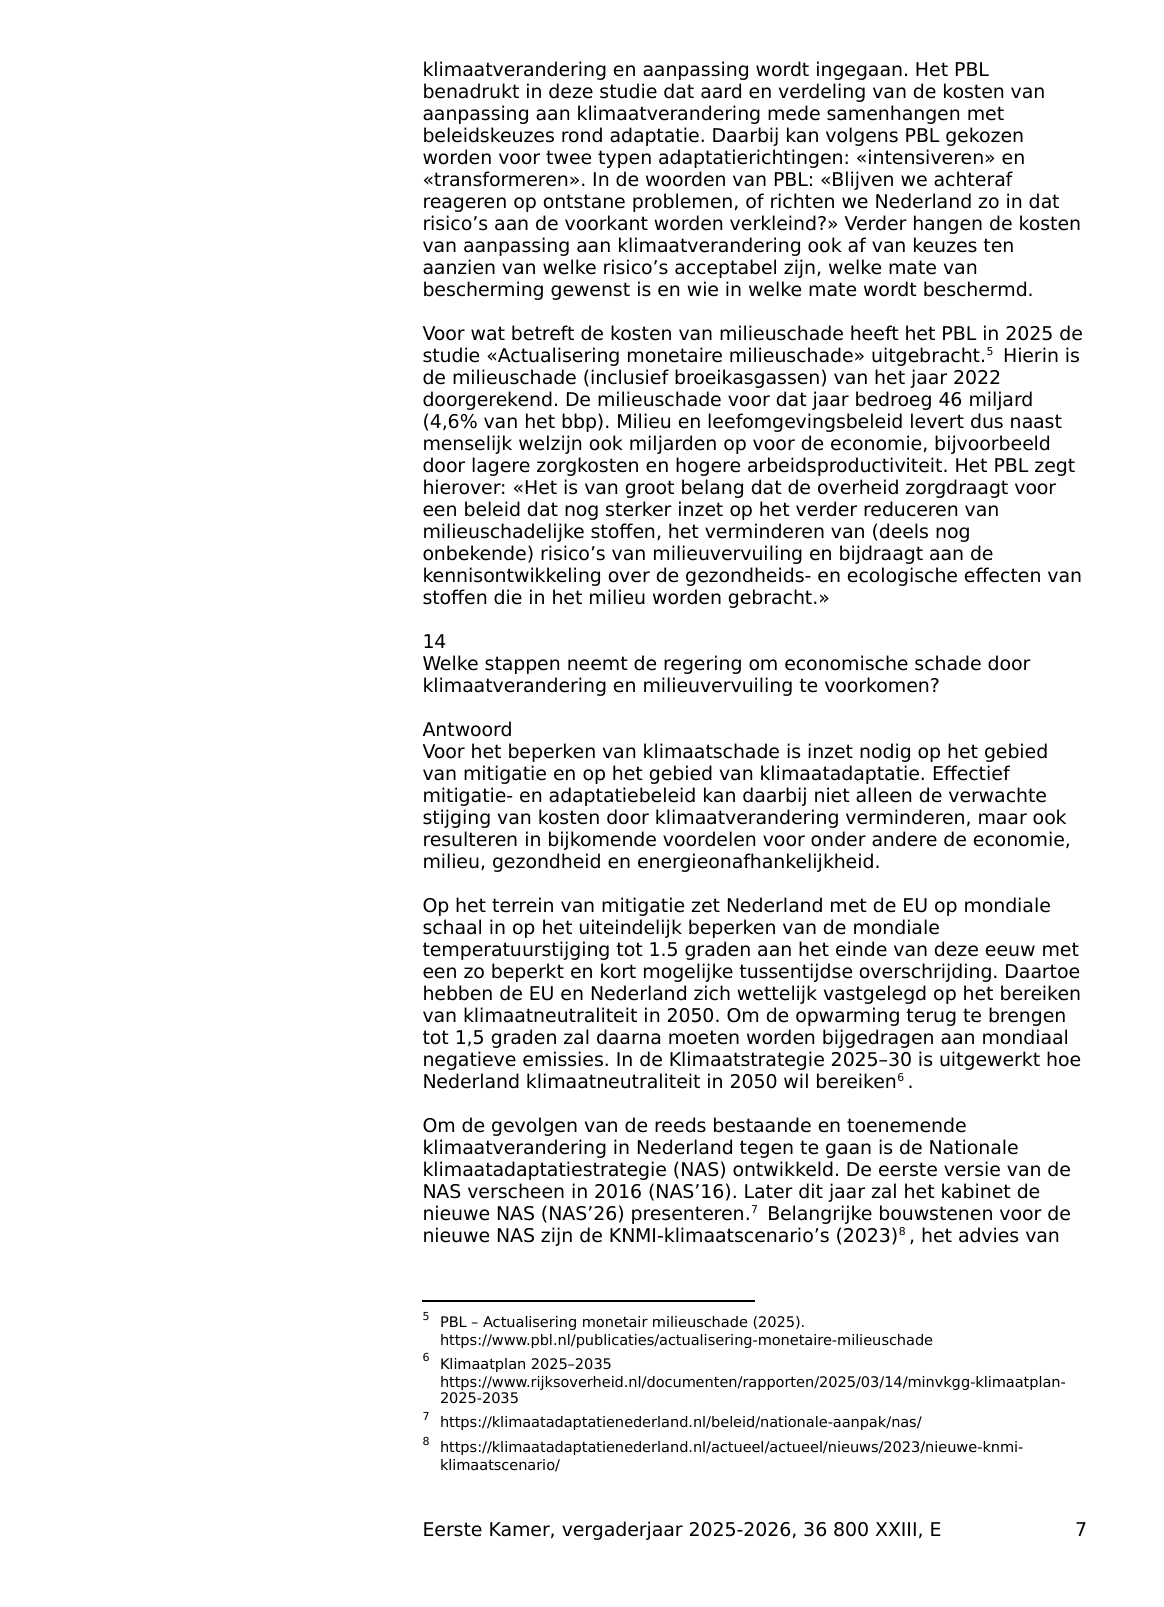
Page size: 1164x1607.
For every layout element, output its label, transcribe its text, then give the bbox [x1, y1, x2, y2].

text Voor wat betreft de kosten van milieuschade heeft het PBL in 2025 de studie «Actualisering monetaire milieuschade» uitgebracht. Hierin is de milieuschade (inclusief broeikasgassen) van het jaar 2022 doorgerekend. De milieuschade voor dat jaar bedroeg 46 miljard (4,6% van het bbp). Milieu en leefomgevingsbeleid levert dus naast menselijk welzijn ook miljarden op voor de economie, bijvoorbeeld door lagere zorgkosten en hogere arbeidsproductiviteit. Het PBL zegt hierover: «Het is van groot belang dat de overheid zorgdraagt voor een beleid dat nog sterker inzet op het verder reduceren van milieuschadelijke stoffen, het verminderen van (deels nog onbekende) risico’s van milieuvervuiling en bijdraagt aan de kennisontwikkeling over de gezondheids- en ecologische effecten van stoffen die in het milieu worden gebracht.» [422, 323, 1087, 609]
text klimaatverandering en aanpassing wordt ingegaan. Het PBL benadrukt in deze studie dat aard en verdeling van de kosten van aanpassing aan klimaatverandering mede samenhangen met beleidskeuzes rond adaptatie. Daarbij kan volgens PBL gekozen worden voor twee typen adaptatierichtingen: «intensiveren» en «transformeren». In de woorden van PBL: «Blijven we achteraf reageren op ontstane problemen, of richten we Nederland zo in dat risico’s aan de voorkant worden verkleind?» Verder hangen de kosten van aanpassing aan klimaatverandering ook af van keuzes ten aanzien van welke risico’s acceptabel zijn, welke mate van bescherming gewenst is en wie in welke mate wordt beschermd. [422, 59, 1087, 301]
text 14 [422, 631, 1087, 653]
text https://klimaatadaptatienederland.nl/beleid/nationale-aanpak/nas/ [422, 1410, 1087, 1432]
text Om de gevolgen van de reeds bestaande en toenemende klimaatverandering in Nederland tegen te gaan is de Nationale klimaatadaptatiestrategie (NAS) ontwikkeld. De eerste versie van de NAS verscheen in 2016 (NAS’16). Later dit jaar zal het kabinet de nieuwe NAS (NAS’26) presenteren. Belangrijke bouwstenen voor de nieuwe NAS zijn de KNMI-klimaatscenario’s (2023), het advies van [422, 1115, 1087, 1247]
text Klimaatplan 2025–2035 https://www.rijksoverheid.nl/documenten/rapporten/2025/03/14/minvkgg-klimaatplan-2025-2035 [422, 1352, 1087, 1407]
text Voor het beperken van klimaatschade is inzet nodig op het gebied van mitigatie en op het gebied van klimaatadaptatie. Effectief mitigatie- en adaptatiebeleid kan daarbij niet alleen de verwachte stijging van kosten door klimaatverandering verminderen, maar ook resulteren in bijkomende voordelen voor onder andere de economie, milieu, gezondheid en energieonafhankelijkheid. [422, 741, 1087, 873]
text Op het terrein van mitigatie zet Nederland met de EU op mondiale schaal in op het uiteindelijk beperken van de mondiale temperatuurstijging tot 1.5 graden aan het einde van deze eeuw met een zo beperkt en kort mogelijke tussentijdse overschrijding. Daartoe hebben de EU en Nederland zich wettelijk vastgelegd op het bereiken van klimaatneutraliteit in 2050. Om de opwarming terug te brengen tot 1,5 graden zal daarna moeten worden bijgedragen aan mondiaal negatieve emissies. In de Klimaatstrategie 2025–30 is uitgewerkt hoe Nederland klimaatneutraliteit in 2050 wil bereiken. [422, 895, 1087, 1093]
text Antwoord [422, 719, 1087, 741]
text Welke stappen neemt de regering om economische schade door klimaatverandering en milieuvervuiling te voorkomen? [422, 653, 1087, 697]
text https://klimaatadaptatienederland.nl/actueel/actueel/nieuws/2023/nieuwe-knmi-klimaatscenario/ [422, 1435, 1087, 1474]
text PBL – Actualisering monetair milieuschade (2025). https://www.pbl.nl/publicaties/actualisering-monetaire-milieuschade [422, 1310, 1087, 1349]
